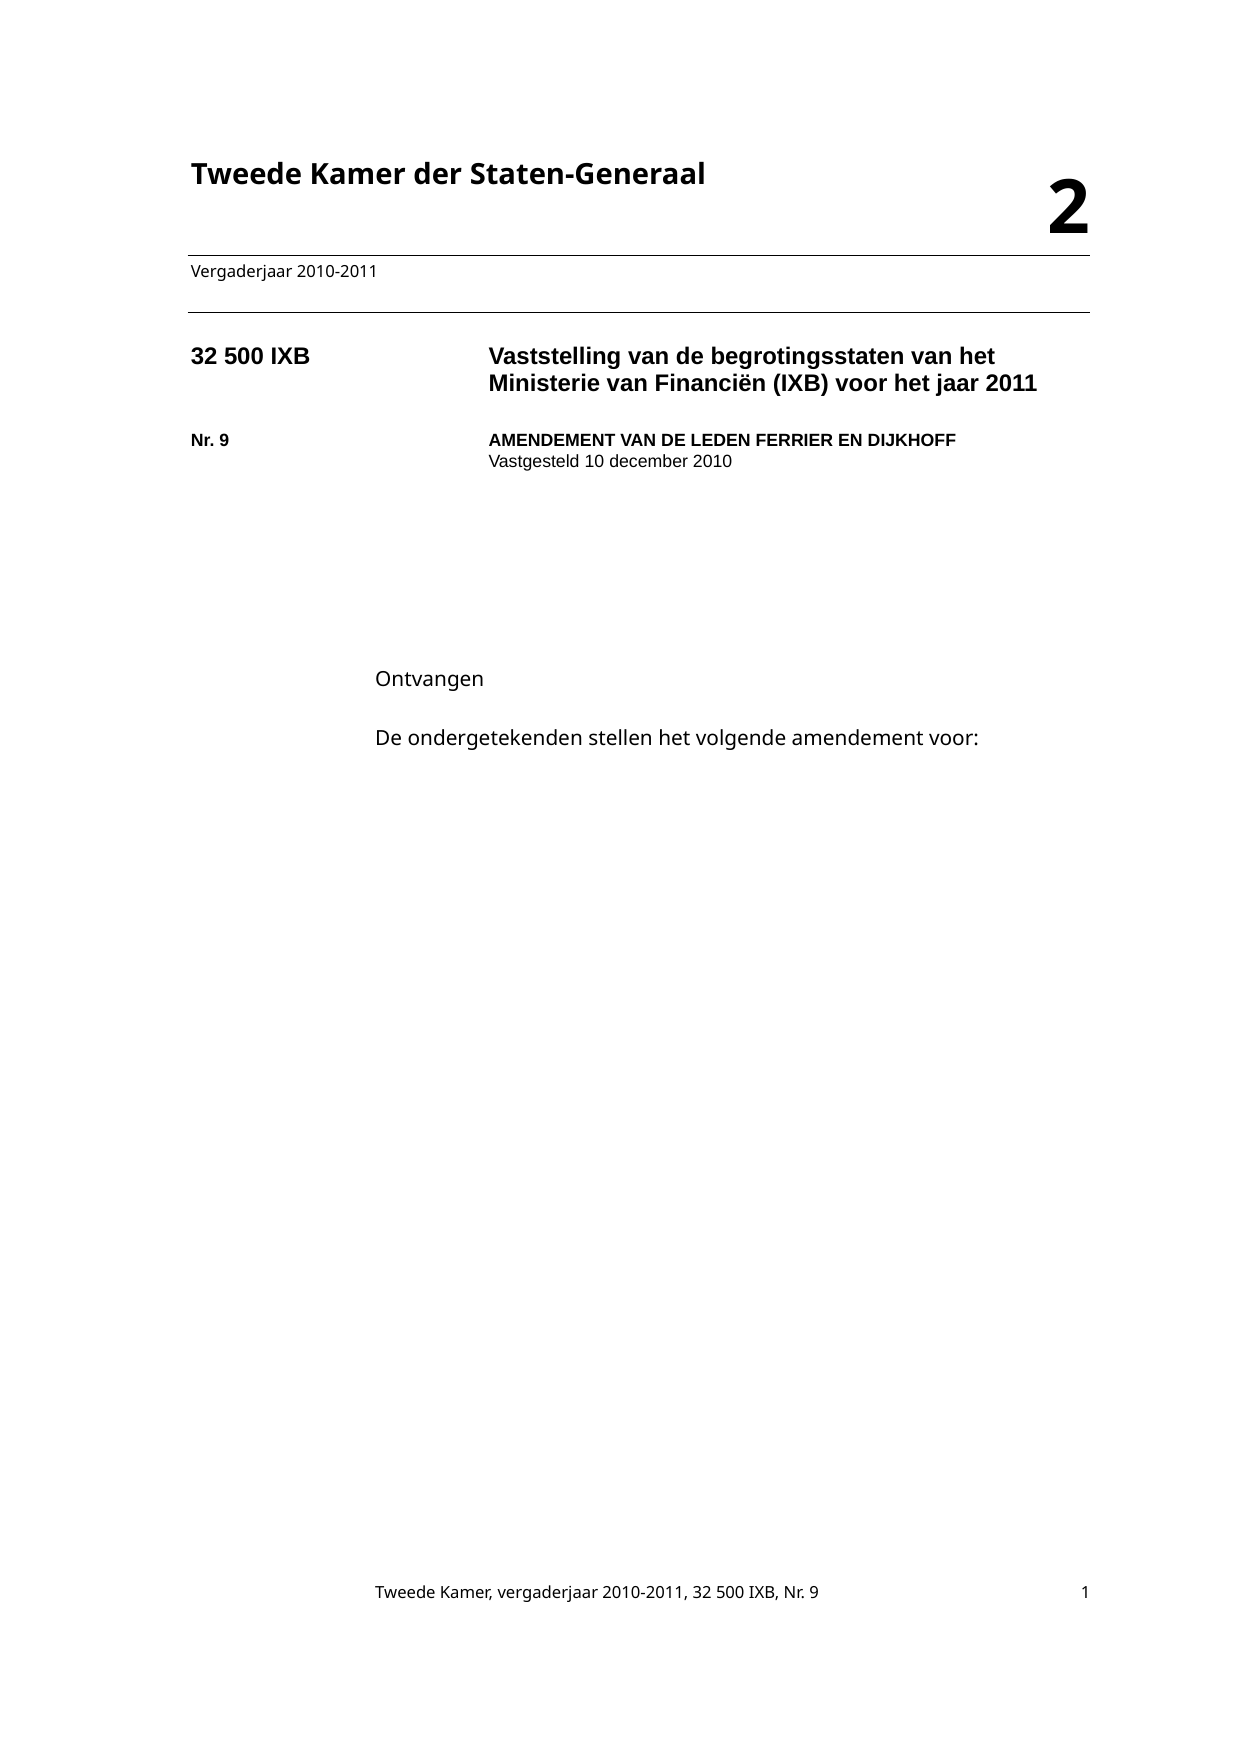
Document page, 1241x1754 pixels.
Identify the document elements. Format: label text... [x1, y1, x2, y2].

table_cell Nr. 9 [188, 427, 485, 546]
table_header 2 [910, 150, 1090, 255]
text De ondergetekenden stellen het volgende amendement voor: [375, 723, 1090, 751]
table_cell [485, 256, 1090, 312]
table_cell [188, 313, 485, 339]
table_cell 32 500 IXB [188, 339, 485, 427]
table_cell [485, 313, 1090, 339]
table_cell Vergaderjaar 2010-2011 [188, 256, 485, 312]
table_header Tweede Kamer der Staten-Generaal [188, 150, 909, 255]
table_cell AMENDEMENT VAN DE LEDEN FERRIER EN DIJKHOFF Vastgesteld 10 december 2010 [485, 427, 1090, 546]
text Ontvangen [375, 664, 1090, 693]
table_cell Vaststelling van de begrotingsstaten van het Ministerie van Financiën (IXB) voor het jaar 2011 [485, 339, 1090, 427]
